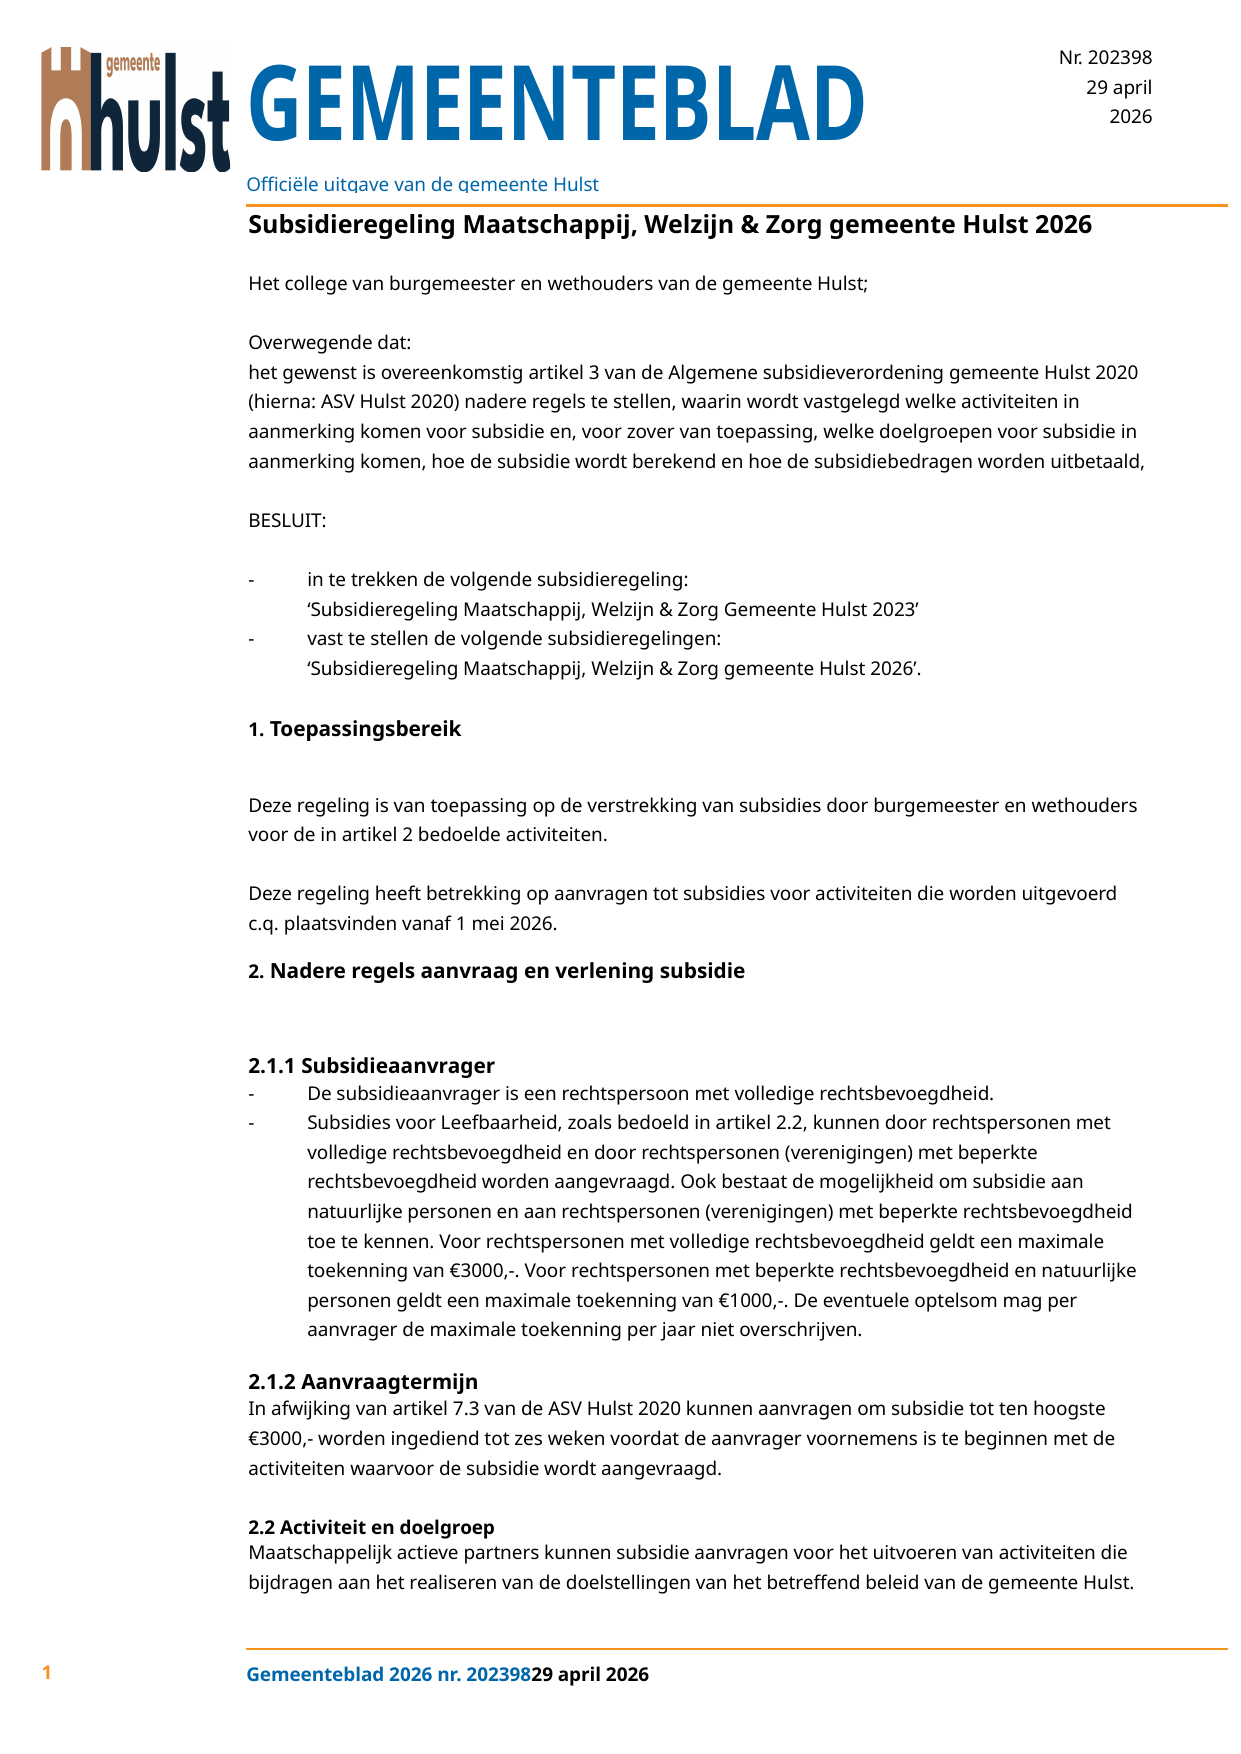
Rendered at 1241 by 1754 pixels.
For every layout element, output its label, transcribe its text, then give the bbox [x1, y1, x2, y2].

text Subsidieregeling Maatschappij, Welzijn & Zorg gemeente Hulst 2026 [248, 207, 1152, 241]
list Subsidies voor Leefbaarheid, zoals bedoeld in artikel 2.2, kunnen door rechtspersonen met volledige rechtsbevoegdheid en door rechtspersonen (verenigingen) met beperkte rechtsbevoegdheid worden aangevraagd. Ook bestaat de mogelijkheid om subsidie aan natuurlijke personen en aan rechtspersonen (verenigingen) met beperkte rechtsbevoegdheid toe te kennen. Voor rechtspersonen met volledige rechtsbevoegdheid geldt een maximale toekenning van €3000,-. Voor rechtspersonen met beperkte rechtsbevoegdheid en natuurlijke personen geldt een maximale toekenning van €1000,-. De eventuele optelsom mag per aanvrager de maximale toekenning per jaar niet overschrijven. [248, 1109, 1152, 1342]
text 2.1.2 Aanvraagtermijn [248, 1367, 1152, 1396]
list vast te stellen de volgende subsidieregelingen: [248, 625, 1152, 651]
text Deze regeling heeft betrekking op aanvragen tot subsidies voor activiteiten die worden uitgevoerd c.q. plaatsvinden vanaf 1 mei 2026. [248, 881, 1152, 936]
picture [41, 47, 231, 172]
text 2. Nadere regels aanvraag en verlening subsidie [248, 956, 1152, 984]
text 2.2 Activiteit en doelgroep [248, 1514, 1152, 1539]
list De subsidieaanvrager is een rechtspersoon met volledige rechtsbevoegdheid. [248, 1080, 1152, 1106]
text Overwegende dat: [248, 329, 1152, 355]
text Deze regeling is van toepassing op de verstrekking van subsidies door burgemeester en wethouders voor de in artikel 2 bedoelde activiteiten. [248, 792, 1152, 847]
text 1. Toepassingsbereik [248, 714, 1152, 742]
text het gewenst is overeenkomstig artikel 3 van de Algemene subsidieverordening gemeente Hulst 2020 (hierna: ASV Hulst 2020) nadere regels te stellen, waarin wordt vastgelegd welke activiteiten in aanmerking komen voor subsidie en, voor zover van toepassing, welke doelgroepen voor subsidie in aanmerking komen, hoe de subsidie wordt berekend en hoe de subsidiebedragen worden uitbetaald, [248, 359, 1152, 473]
text Het college van burgemeester en wethouders van de gemeente Hulst; [248, 270, 1152, 296]
text Maatschappelijk actieve partners kunnen subsidie aanvragen voor het uitvoeren van activiteiten die bijdragen aan het realiseren van de doelstellingen van het betreffend beleid van de gemeente Hulst. [248, 1539, 1152, 1595]
list ‘Subsidieregeling Maatschappij, Welzijn & Zorg Gemeente Hulst 2023’ [248, 596, 1152, 621]
list ‘Subsidieregeling Maatschappij, Welzijn & Zorg gemeente Hulst 2026’. [248, 655, 1152, 681]
text 2.1.1 Subsidieaanvrager [248, 1052, 1152, 1080]
text BESLUIT: [248, 507, 1152, 533]
list in te trekken de volgende subsidieregeling: [248, 566, 1152, 592]
text In afwijking van artikel 7.3 van de ASV Hulst 2020 kunnen aanvragen om subsidie tot ten hoogste €3000,- worden ingediend tot zes weken voordat de aanvrager voornemens is te beginnen met de activiteiten waarvoor de subsidie wordt aangevraagd. [248, 1396, 1152, 1480]
